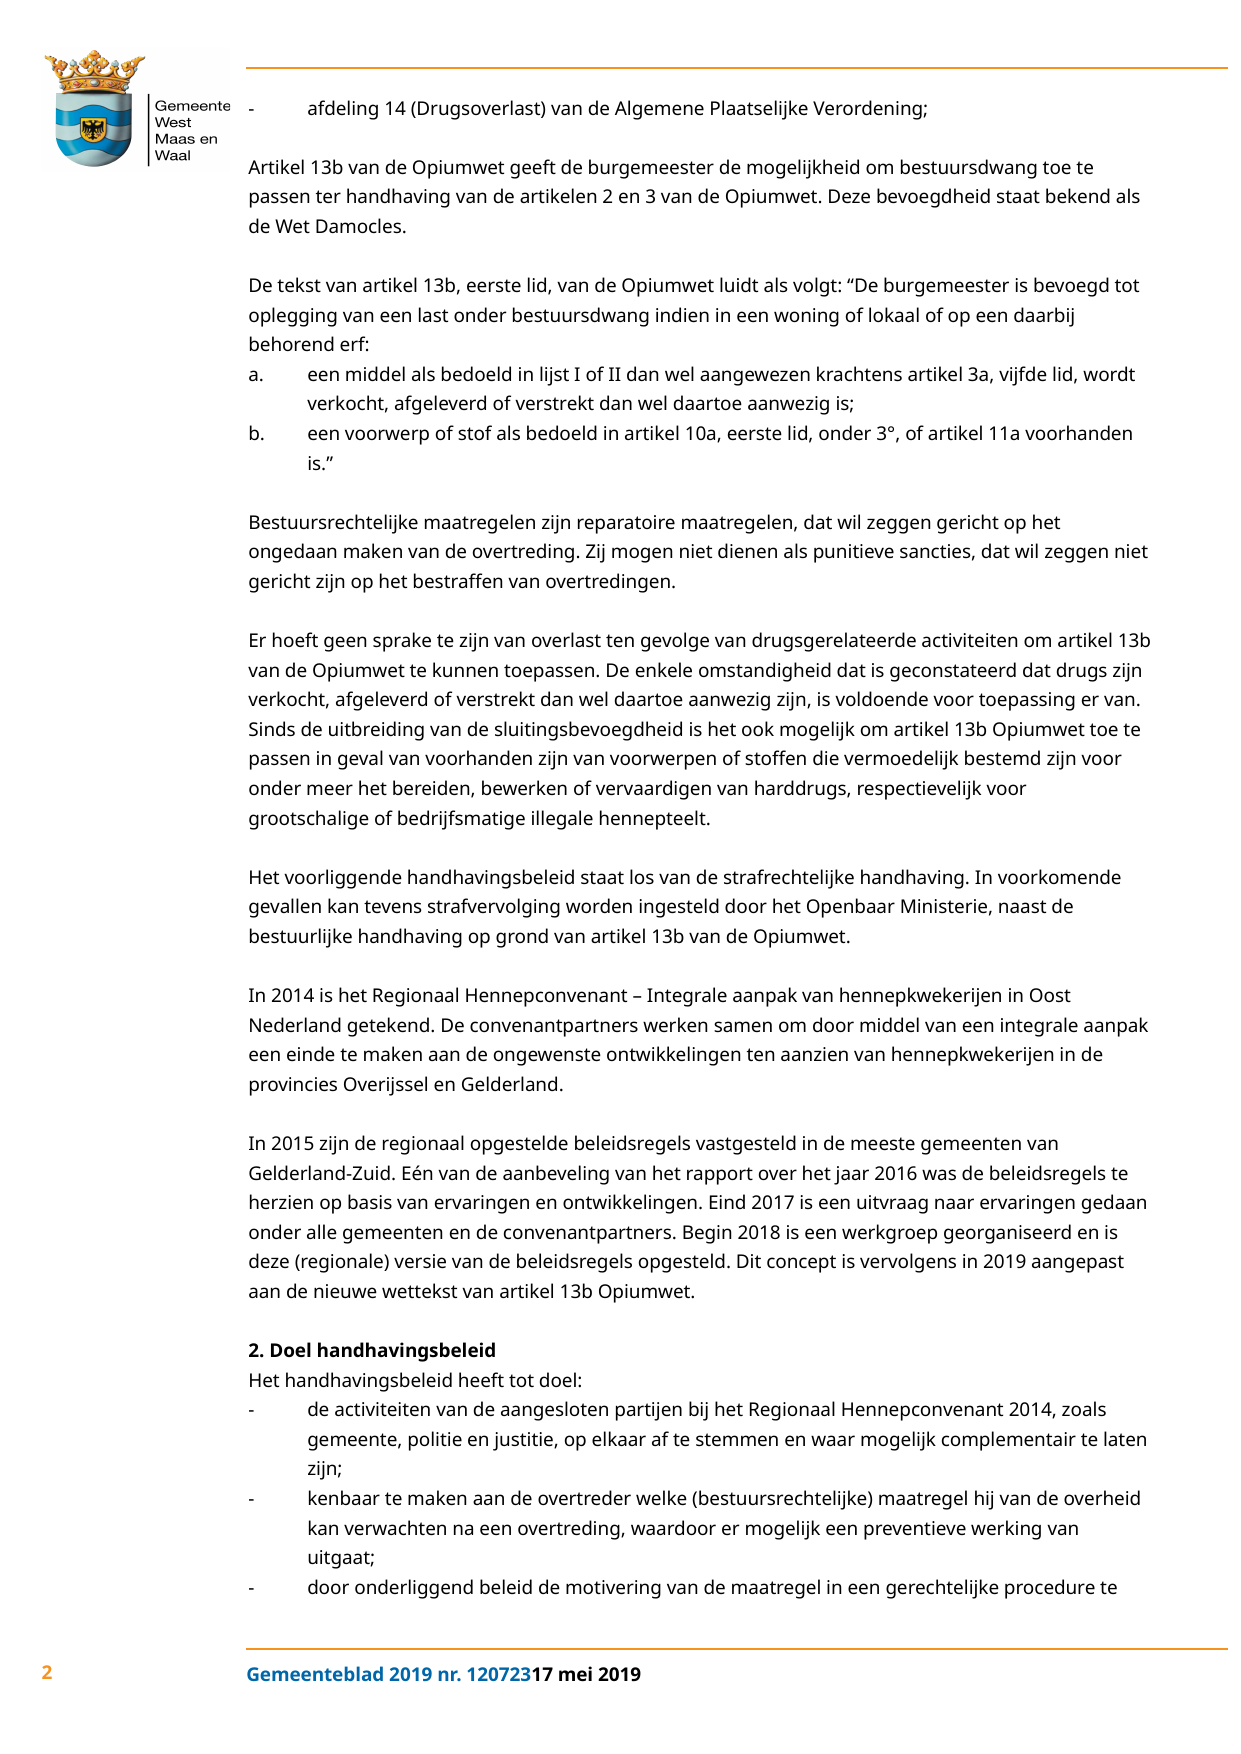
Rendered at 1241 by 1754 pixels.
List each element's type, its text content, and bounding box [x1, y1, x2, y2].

list kenbaar te maken aan de overtreder welke (bestuursrechtelijke) maatregel hij van de overheid kan verwachten na een overtreding, waardoor er mogelijk een preventieve werking van uitgaat; [248, 1485, 1152, 1570]
text Het voorliggende handhavingsbeleid staat los van de strafrechtelijke handhaving. In voorkomende gevallen kan tevens strafvervolging worden ingesteld door het Openbaar Ministerie, naast de bestuurlijke handhaving op grond van artikel 13b van de Opiumwet. [248, 864, 1152, 949]
list afdeling 14 (Drugsoverlast) van de Algemene Plaatselijke Verordening; [248, 95, 1152, 121]
text Het handhavingsbeleid heeft tot doel: [248, 1367, 1152, 1393]
text In 2014 is het Regionaal Hennepconvenant – Integrale aanpak van hennepkwekerijen in Oost Nederland getekend. De convenantpartners werken samen om door middel van een integrale aanpak een einde te maken aan de ongewenste ontwikkelingen ten aanzien van hennepkwekerijen in de provincies Overijssel en Gelderland. [248, 982, 1152, 1097]
list de activiteiten van de aangesloten partijen bij het Regionaal Hennepconvenant 2014, zoals gemeente, politie en justitie, op elkaar af te stemmen en waar mogelijk complementair te laten zijn; [248, 1396, 1152, 1481]
list een middel als bedoeld in lijst I of II dan wel aangewezen krachtens artikel 3a, vijfde lid, wordt verkocht, afgeleverd of verstrekt dan wel daartoe aanwezig is; [248, 361, 1152, 416]
text Er hoeft geen sprake te zijn van overlast ten gevolge van drugsgerelateerde activiteiten om artikel 13b van de Opiumwet te kunnen toepassen. De enkele omstandigheid dat is geconstateerd dat drugs zijn verkocht, afgeleverd of verstrekt dan wel daartoe aanwezig zijn, is voldoende voor toepassing er van. Sinds de uitbreiding van de sluitingsbevoegdheid is het ook mogelijk om artikel 13b Opiumwet toe te passen in geval van voorhanden zijn van voorwerpen of stoffen die vermoedelijk bestemd zijn voor onder meer het bereiden, bewerken of vervaardigen van harddrugs, respectievelijk voor grootschalige of bedrijfsmatige illegale hennepteelt. [248, 627, 1152, 831]
text 2. Doel handhavingsbeleid [248, 1337, 1152, 1363]
text In 2015 zijn de regionaal opgestelde beleidsregels vastgesteld in de meeste gemeenten van Gelderland-Zuid. Eén van de aanbeveling van het rapport over het jaar 2016 was de beleidsregels te herzien op basis van ervaringen en ontwikkelingen. Eind 2017 is een uitvraag naar ervaringen gedaan onder alle gemeenten en de convenantpartners. Begin 2018 is een werkgroep georganiseerd en is deze (regionale) versie van de beleidsregels opgesteld. Dit concept is vervolgens in 2019 aangepast aan de nieuwe wettekst van artikel 13b Opiumwet. [248, 1130, 1152, 1304]
list een voorwerp of stof als bedoeld in artikel 10a, eerste lid, onder 3°, of artikel 11a voorhanden is.” [248, 420, 1152, 476]
text Artikel 13b van de Opiumwet geeft de burgemeester de mogelijkheid om bestuursdwang toe te passen ter handhaving van de artikelen 2 en 3 van de Opiumwet. Deze bevoegdheid staat bekend als de Wet Damocles. [248, 154, 1152, 239]
text De tekst van artikel 13b, eerste lid, van de Opiumwet luidt als volgt: “De burgemeester is bevoegd tot oplegging van een last onder bestuursdwang indien in een woning of lokaal of op een daarbij behorend erf: [248, 272, 1152, 357]
list door onderliggend beleid de motivering van de maatregel in een gerechtelijke procedure te [248, 1574, 1152, 1600]
picture [41, 47, 231, 172]
text Bestuursrechtelijke maatregelen zijn reparatoire maatregelen, dat wil zeggen gericht op het ongedaan maken van de overtreding. Zij mogen niet dienen als punitieve sancties, dat wil zeggen niet gericht zijn op het bestraffen van overtredingen. [248, 509, 1152, 594]
